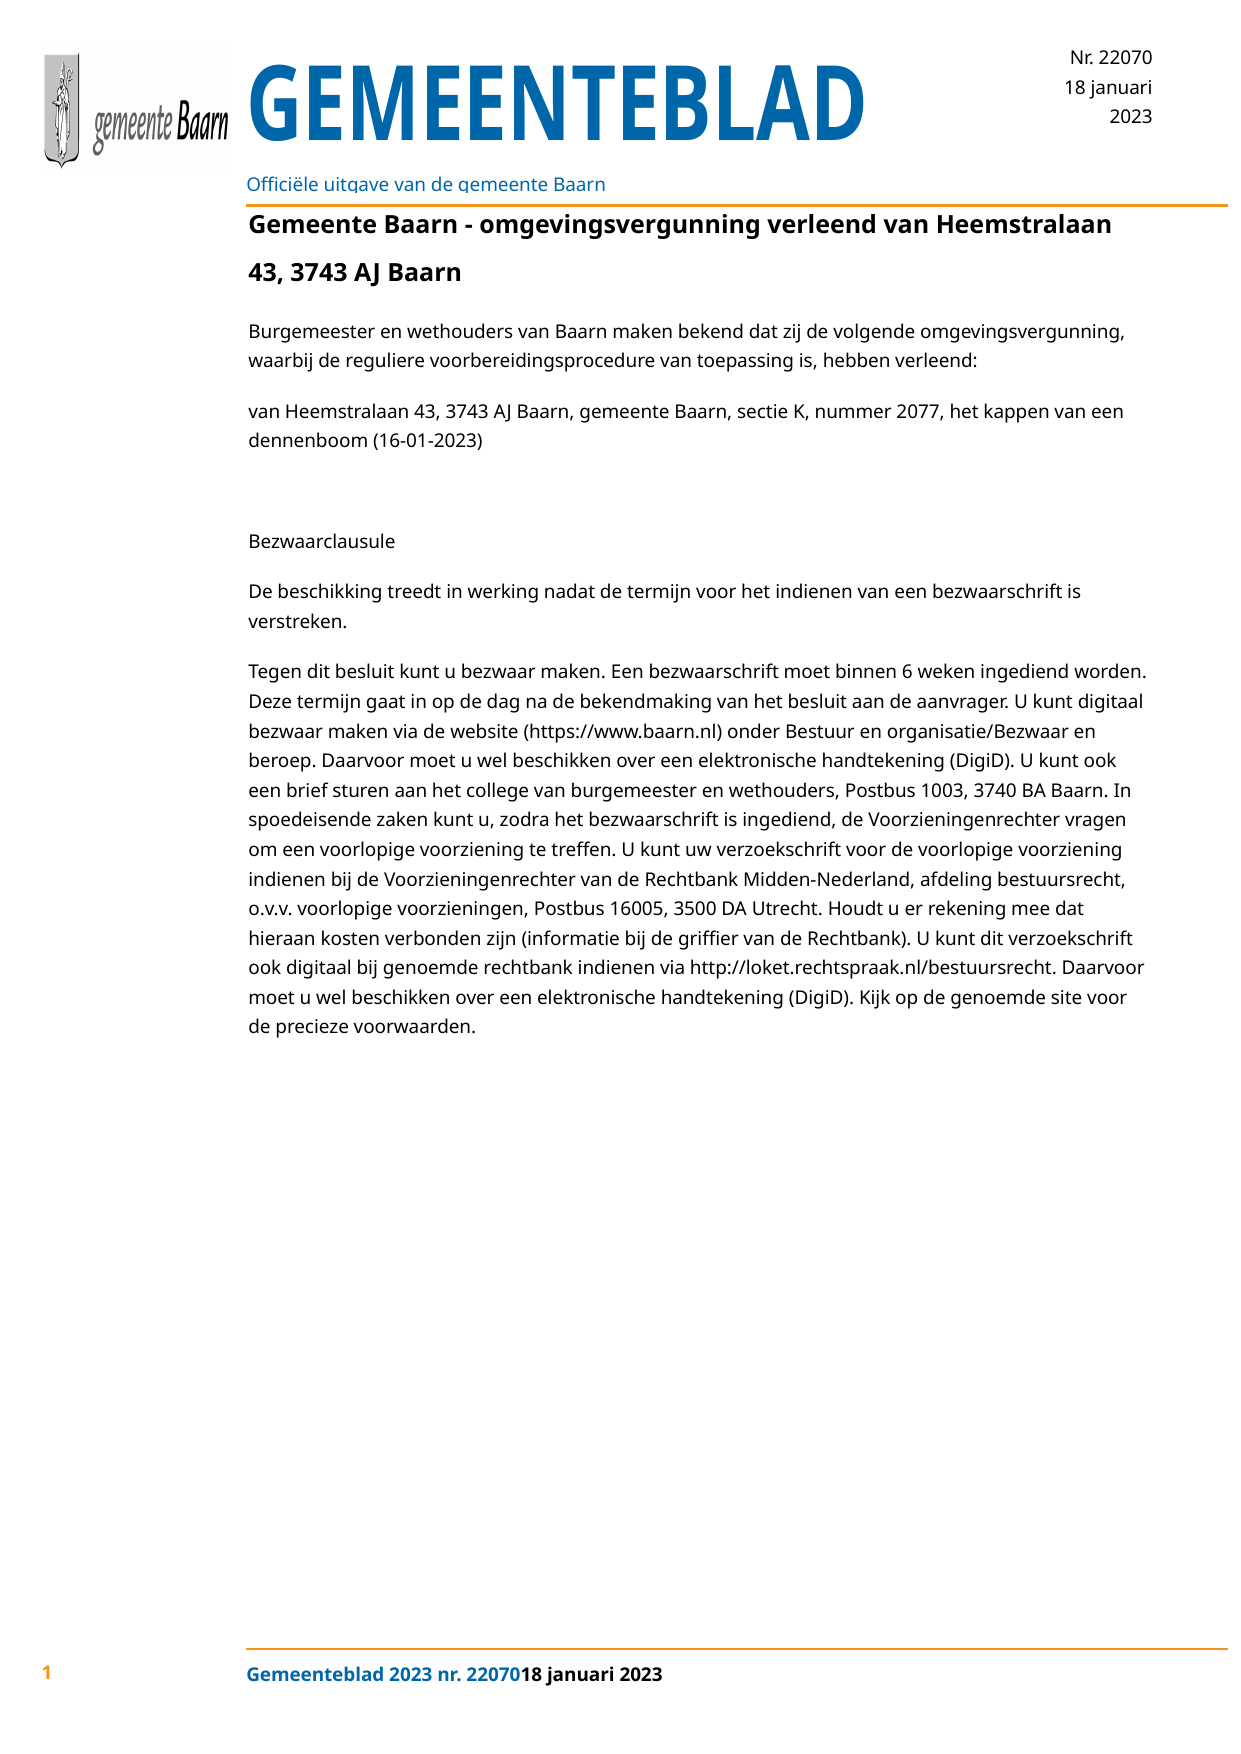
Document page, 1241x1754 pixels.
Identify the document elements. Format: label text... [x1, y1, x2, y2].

picture [41, 47, 231, 172]
text Gemeente Baarn - omgevingsvergunning verleend van Heemstralaan 43, 3743 AJ Baarn [248, 207, 1152, 288]
text Burgemeester en wethouders van Baarn maken bekend dat zij de volgende omgevingsvergunning, waarbij de reguliere voorbereidingsprocedure van toepassing is, hebben verleend: [248, 318, 1152, 373]
text Bezwaarclausule [248, 528, 1152, 554]
text Tegen dit besluit kunt u bezwaar maken. Een bezwaarschrift moet binnen 6 weken ingediend worden. Deze termijn gaat in op de dag na de bekendmaking van het besluit aan de aanvrager. U kunt digitaal bezwaar maken via de website (https://www.baarn.nl) onder Bestuur en organisatie/Bezwaar en beroep. Daarvoor moet u wel beschikken over een elektronische handtekening (DigiD). U kunt ook een brief sturen aan het college van burgemeester en wethouders, Postbus 1003, 3740 BA Baarn. In spoedeisende zaken kunt u, zodra het bezwaarschrift is ingediend, de Voorzieningenrechter vragen om een voorlopige voorziening te treffen. U kunt uw verzoekschrift voor de voorlopige voorziening indienen bij de Voorzieningenrechter van de Rechtbank Midden-Nederland, afdeling bestuursrecht, o.v.v. voorlopige voorzieningen, Postbus 16005, 3500 DA Utrecht. Houdt u er rekening mee dat hieraan kosten verbonden zijn (informatie bij de griffier van de Rechtbank). U kunt dit verzoekschrift ook digitaal bij genoemde rechtbank indienen via http://loket.rechtspraak.nl/bestuursrecht. Daarvoor moet u wel beschikken over een elektronische handtekening (DigiD). Kijk op de genoemde site voor de precieze voorwaarden. [248, 659, 1152, 1039]
text De beschikking treedt in werking nadat de termijn voor het indienen van een bezwaarschrift is verstreken. [248, 579, 1152, 634]
text van Heemstralaan 43, 3743 AJ Baarn, gemeente Baarn, sectie K, nummer 2077, het kappen van een dennenboom (16-01-2023) [248, 398, 1152, 453]
